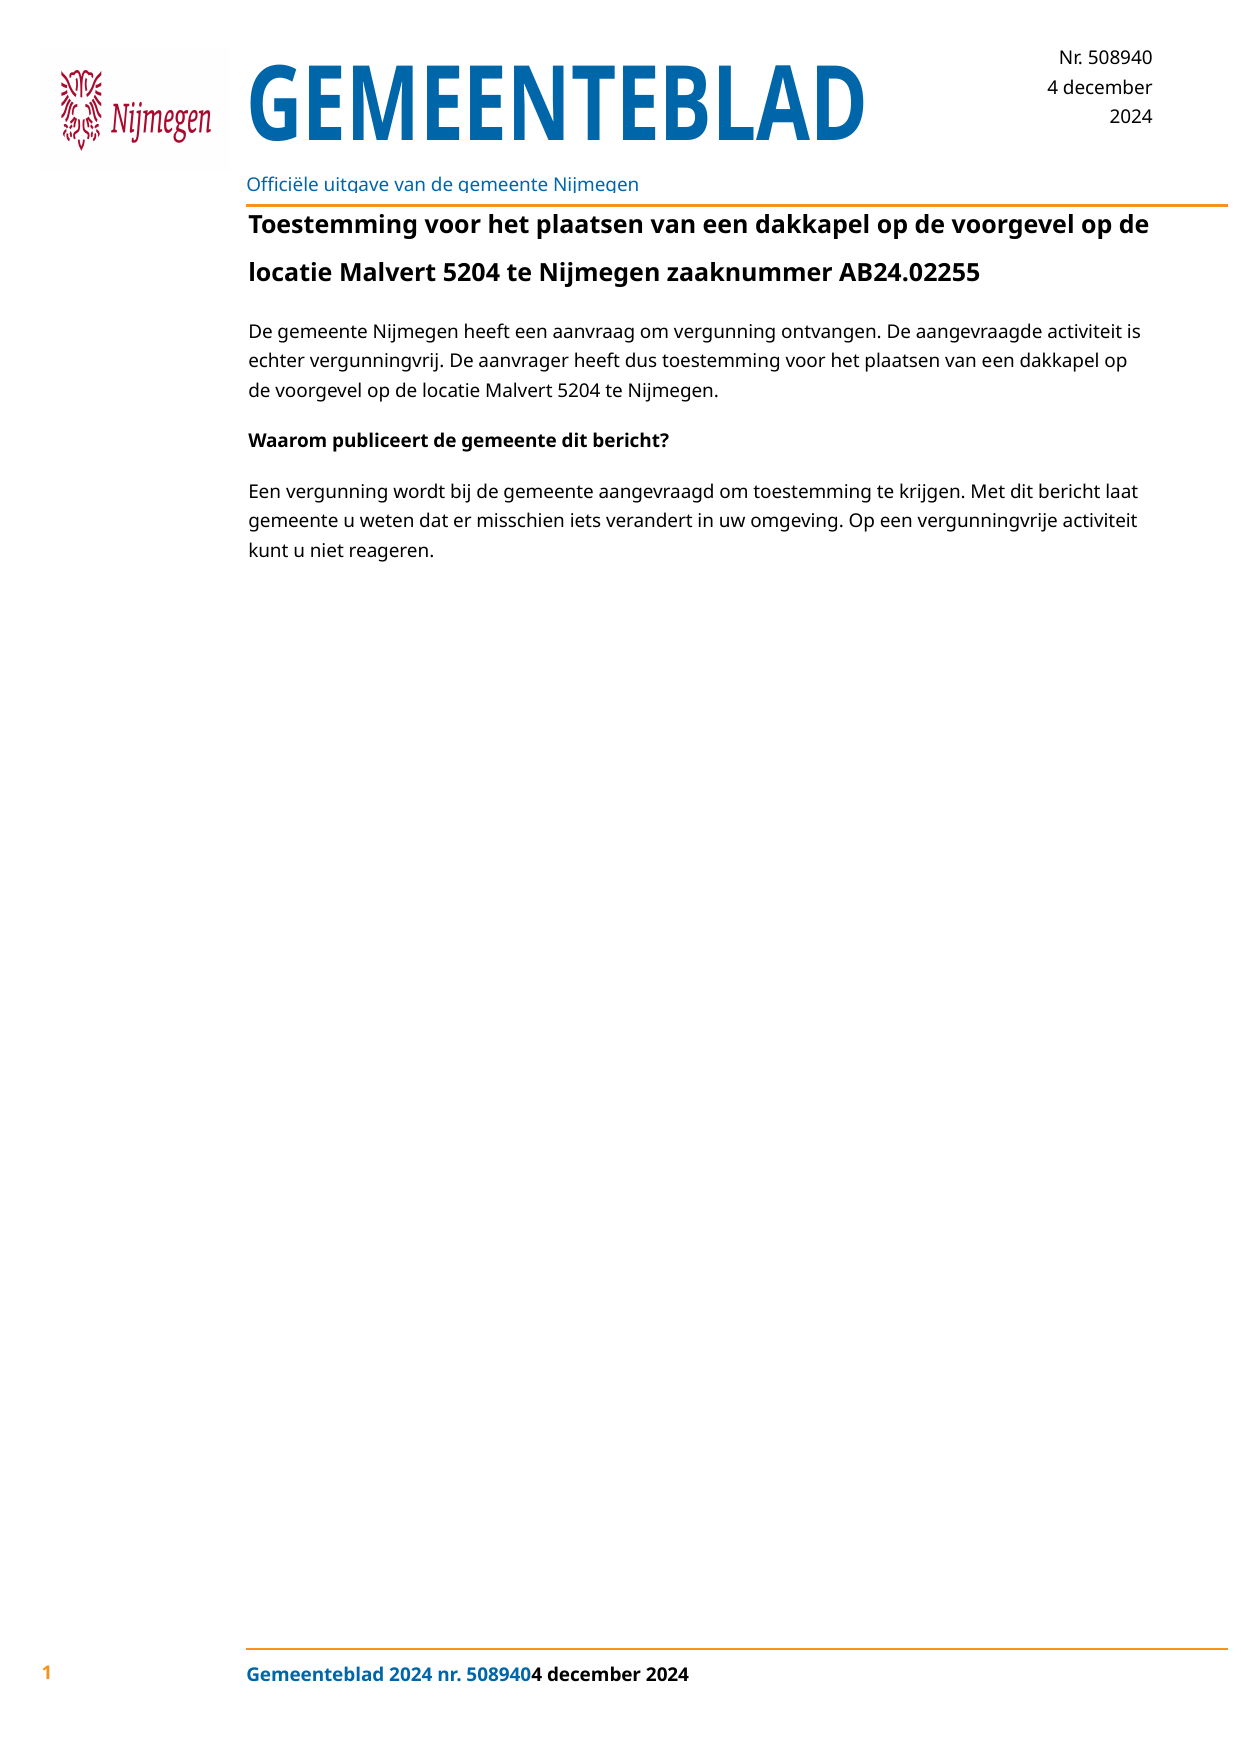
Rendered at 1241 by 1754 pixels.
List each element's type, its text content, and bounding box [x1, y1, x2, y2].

text Een vergunning wordt bij de gemeente aangevraagd om toestemming te krijgen. Met dit bericht laat gemeente u weten dat er misschien iets verandert in uw omgeving. Op een vergunningvrije activiteit kunt u niet reageren. [248, 478, 1152, 563]
text De gemeente Nijmegen heeft een aanvraag om vergunning ontvangen. De aangevraagde activiteit is echter vergunningvrij. De aanvrager heeft dus toestemming voor het plaatsen van een dakkapel op de voorgevel op de locatie Malvert 5204 te Nijmegen. [248, 318, 1152, 403]
text Waarom publiceert de gemeente dit bericht? [248, 427, 1152, 453]
text Toestemming voor het plaatsen van een dakkapel op de voorgevel op de locatie Malvert 5204 te Nijmegen zaaknummer AB24.02255 [248, 207, 1152, 288]
picture [41, 47, 231, 172]
